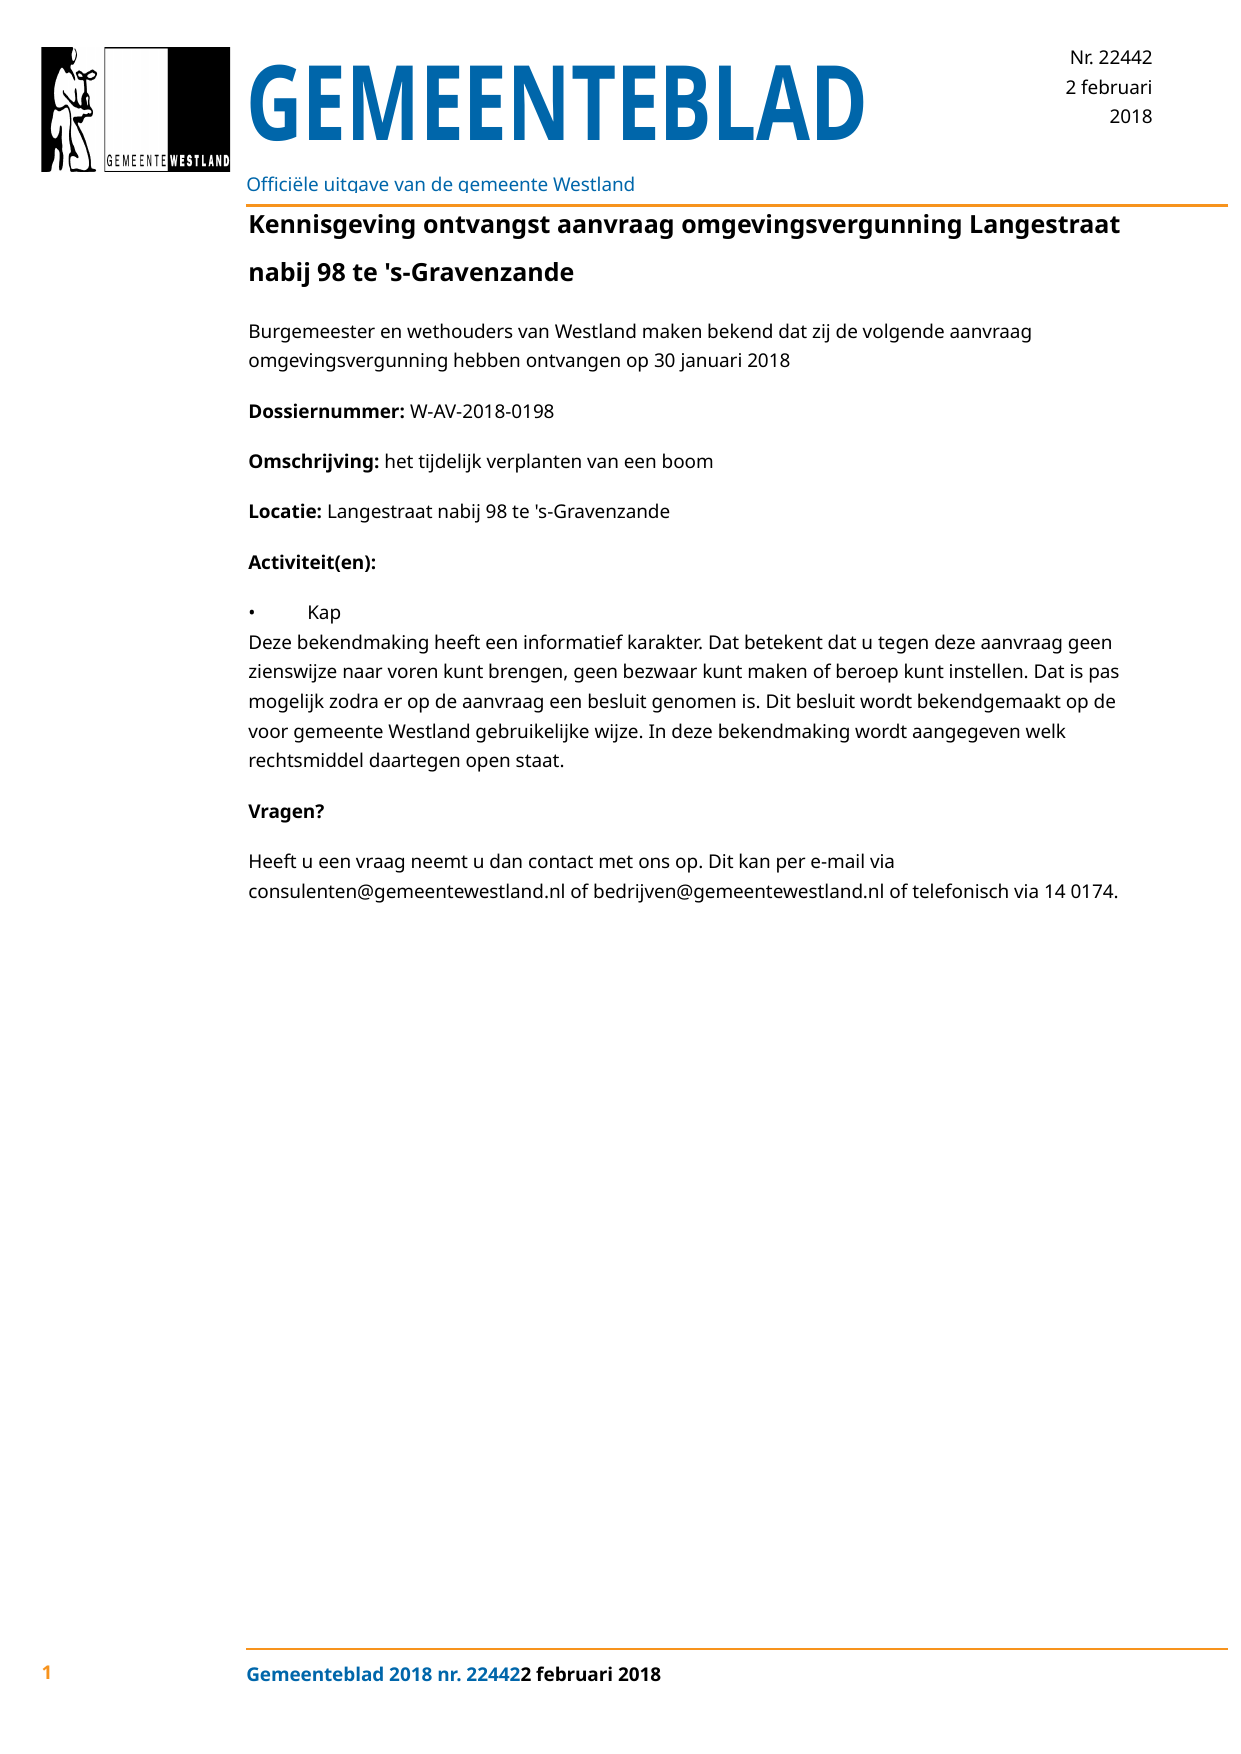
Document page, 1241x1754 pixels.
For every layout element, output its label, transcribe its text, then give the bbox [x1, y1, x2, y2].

text Heeft u een vraag neemt u dan contact met ons op. Dit kan per e-mail via consulenten@gemeentewestland.nl of bedrijven@gemeentewestland.nl of telefonisch via 14 0174. [248, 848, 1152, 904]
text Omschrijving: het tijdelijk verplanten van een boom [248, 448, 1152, 474]
text Activiteit(en): [248, 549, 1152, 575]
text Dossiernummer: W-AV-2018-0198 [248, 398, 1152, 424]
list Kap [248, 599, 1152, 625]
text Burgemeester en wethouders van Westland maken bekend dat zij de volgende aanvraag omgevingsvergunning hebben ontvangen op 30 januari 2018 [248, 318, 1152, 373]
text Deze bekendmaking heeft een informatief karakter. Dat betekent dat u tegen deze aanvraag geen zienswijze naar voren kunt brengen, geen bezwaar kunt maken of beroep kunt instellen. Dat is pas mogelijk zodra er op de aanvraag een besluit genomen is. Dit besluit wordt bekendgemaakt op de voor gemeente Westland gebruikelijke wijze. In deze bekendmaking wordt aangegeven welk rechtsmiddel daartegen open staat. [248, 629, 1152, 773]
text Vragen? [248, 798, 1152, 824]
picture [41, 47, 231, 172]
text Locatie: Langestraat nabij 98 te 's-Gravenzande [248, 499, 1152, 524]
text Kennisgeving ontvangst aanvraag omgevingsvergunning Langestraat nabij 98 te 's-Gravenzande [248, 207, 1152, 288]
